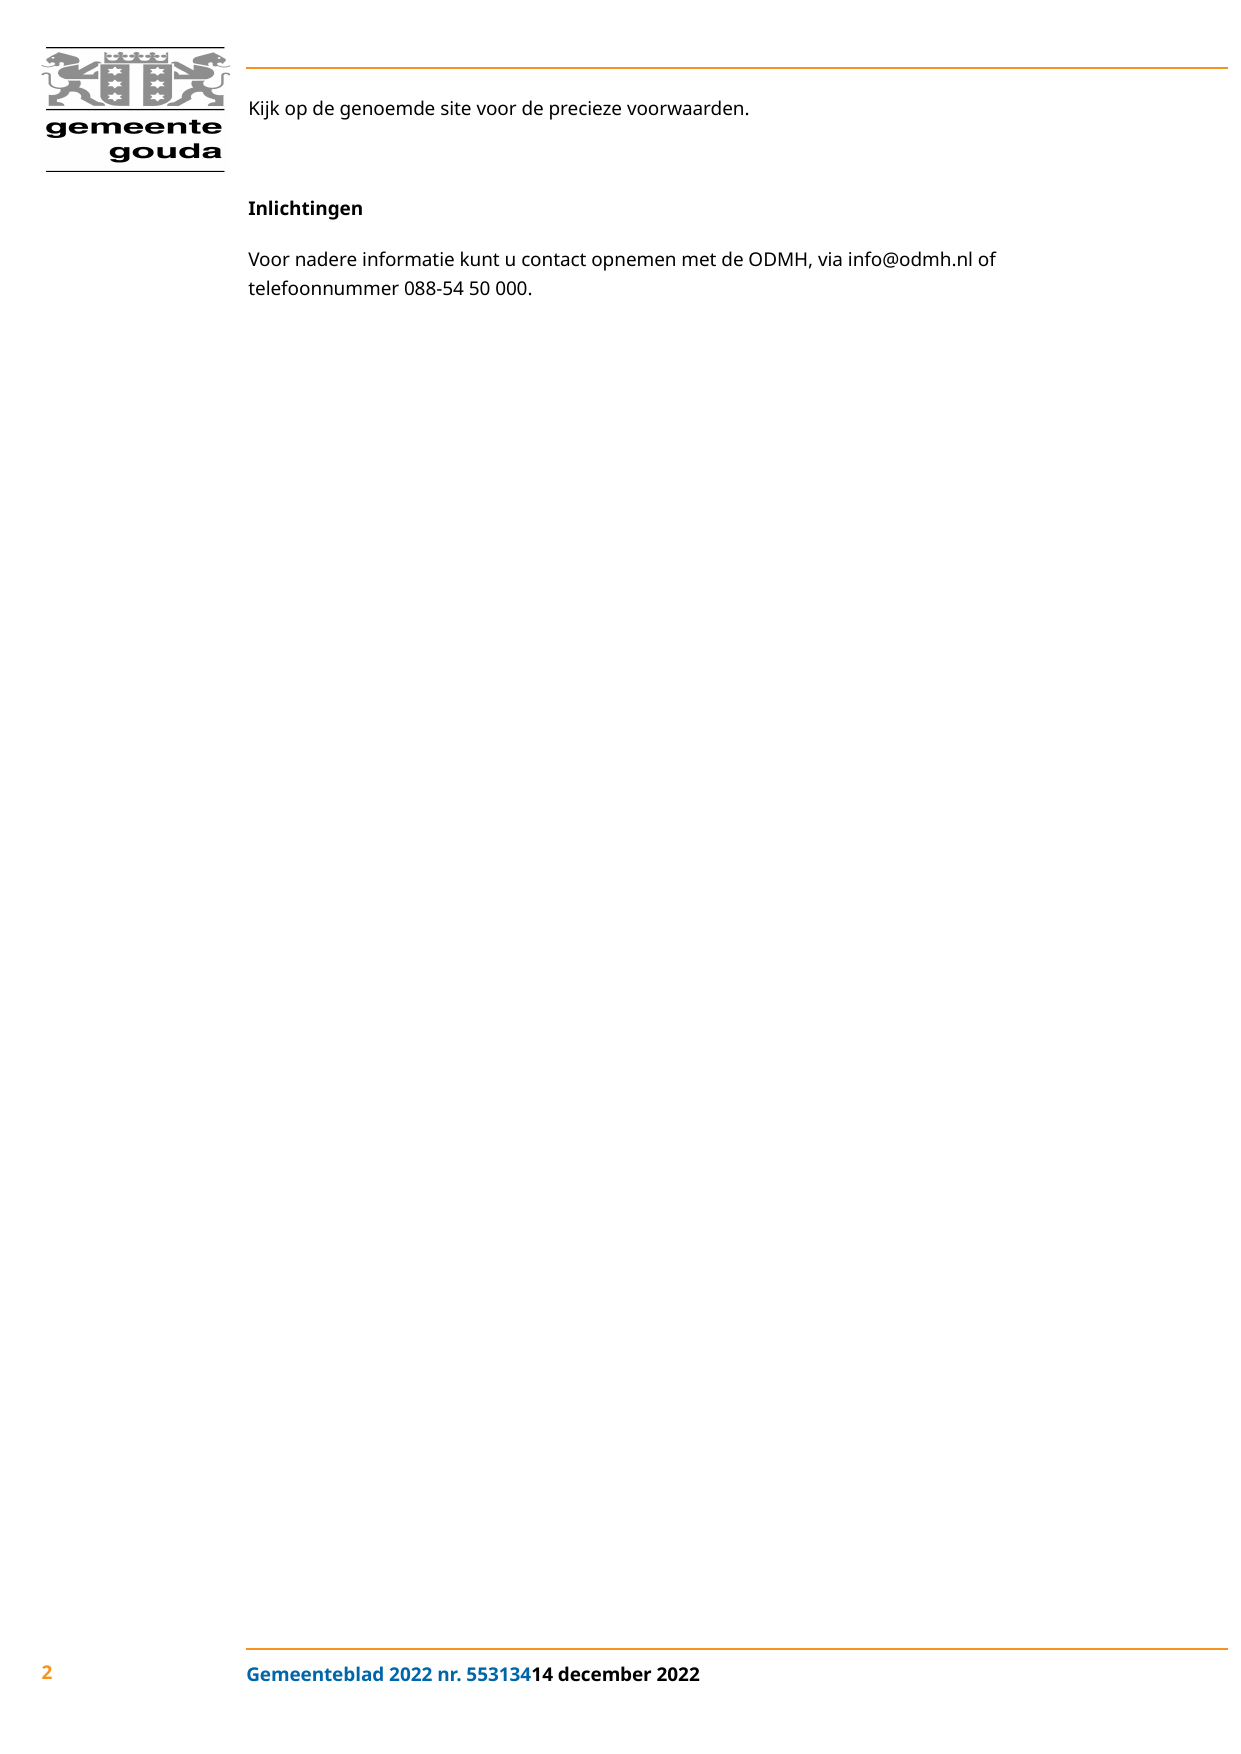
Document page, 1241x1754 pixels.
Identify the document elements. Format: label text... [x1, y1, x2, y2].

picture [41, 47, 231, 172]
text Kijk op de genoemde site voor de precieze voorwaarden. [248, 95, 1152, 121]
text Inlichtingen [248, 196, 1152, 221]
text Voor nadere informatie kunt u contact opnemen met de ODMH, via info@odmh.nl of telefoonnummer 088-54 50 000. [248, 246, 1152, 301]
